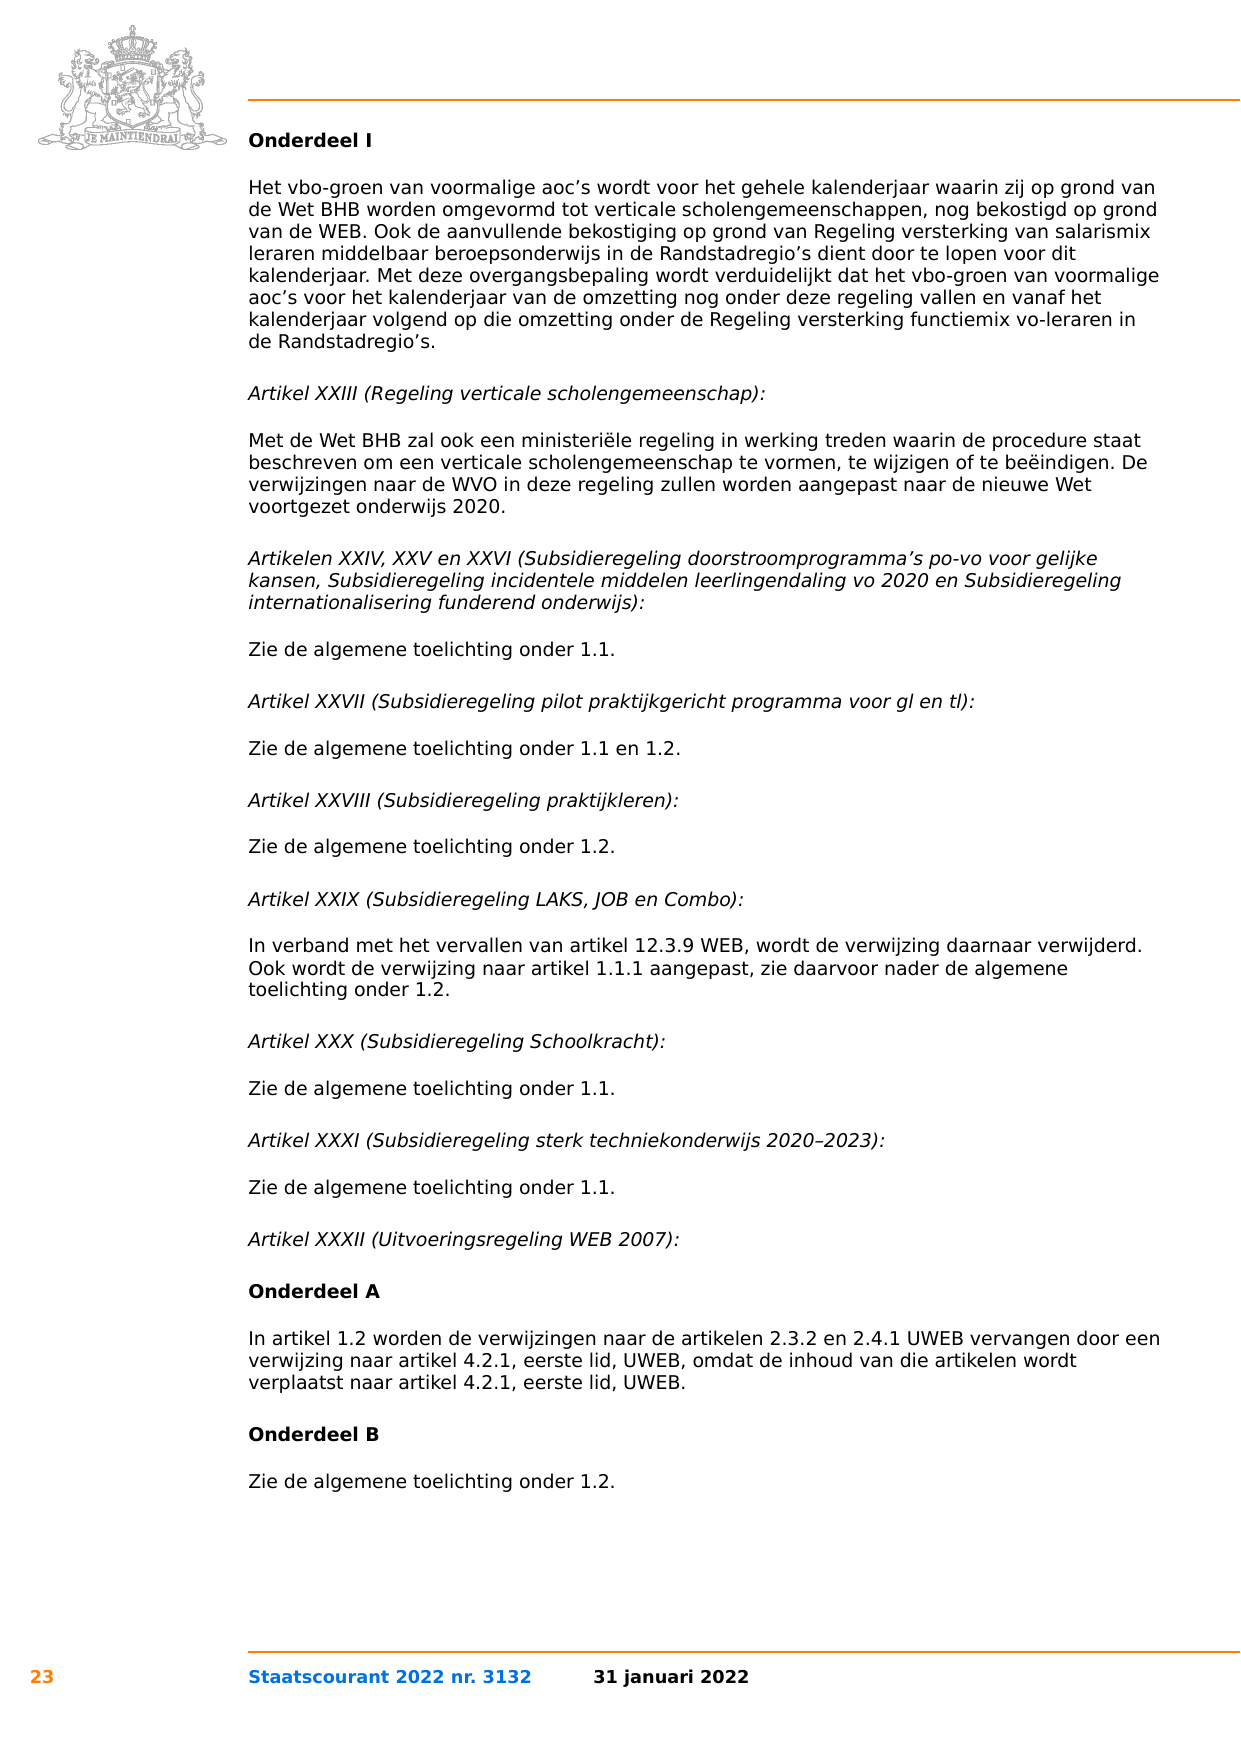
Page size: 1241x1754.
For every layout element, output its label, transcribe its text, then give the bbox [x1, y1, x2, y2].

text Zie de algemene toelichting onder 1.2. [248, 1471, 1163, 1493]
subtitle Artikel XXX (Subsidieregeling Schoolkracht): [248, 1031, 1163, 1053]
subtitle Onderdeel A [248, 1281, 1163, 1303]
subtitle Artikel XXIII (Regeling verticale scholengemeenschap): [248, 383, 1163, 405]
text Het vbo-groen van voormalige aoc’s wordt voor het gehele kalenderjaar waarin zij op grond van de Wet BHB worden omgevormd tot verticale scholengemeenschappen, nog bekostigd op grond van de WEB. Ook de aanvullende bekostiging op grond van Regeling versterking van salarismix leraren middelbaar beroepsonderwijs in de Randstadregio’s dient door te lopen voor dit kalenderjaar. Met deze overgangsbepaling wordt verduidelijkt dat het vbo-groen van voormalige aoc’s voor het kalenderjaar van de omzetting nog onder deze regeling vallen en vanaf het kalenderjaar volgend op die omzetting onder de Regeling versterking functiemix vo-leraren in de Randstadregio’s. [248, 177, 1163, 353]
subtitle Artikelen XXIV, XXV en XXVI (Subsidieregeling doorstroomprogramma’s po-vo voor gelijke kansen, Subsidieregeling incidentele middelen leerlingendaling vo 2020 en Subsidieregeling internationalisering funderend onderwijs): [248, 548, 1163, 613]
subtitle Artikel XXVII (Subsidieregeling pilot praktijkgericht programma voor gl en tl): [248, 691, 1163, 712]
text In artikel 1.2 worden de verwijzingen naar de artikelen 2.3.2 en 2.4.1 UWEB vervangen door een verwijzing naar artikel 4.2.1, eerste lid, UWEB, omdat de inhoud van die artikelen wordt verplaatst naar artikel 4.2.1, eerste lid, UWEB. [248, 1328, 1163, 1394]
text Zie de algemene toelichting onder 1.1. [248, 638, 1163, 661]
subtitle Artikel XXXII (Uitvoeringsregeling WEB 2007): [248, 1229, 1163, 1251]
text Zie de algemene toelichting onder 1.1. [248, 1177, 1163, 1199]
text In verband met het vervallen van artikel 12.3.9 WEB, wordt de verwijzing daarnaar verwijderd. Ook wordt de verwijzing naar artikel 1.1.1 aangepast, zie daarvoor nader de algemene toelichting onder 1.2. [248, 935, 1163, 1001]
text Met de Wet BHB zal ook een ministeriële regeling in werking treden waarin de procedure staat beschreven om een verticale scholengemeenschap te vormen, te wijzigen of te beëindigen. De verwijzingen naar de WVO in deze regeling zullen worden aangepast naar de nieuwe Wet voortgezet onderwijs 2020. [248, 430, 1163, 518]
text Zie de algemene toelichting onder 1.1. [248, 1078, 1163, 1100]
subtitle Artikel XXIX (Subsidieregeling LAKS, JOB en Combo): [248, 888, 1163, 910]
text Zie de algemene toelichting onder 1.2. [248, 836, 1163, 858]
text Zie de algemene toelichting onder 1.1 en 1.2. [248, 737, 1163, 759]
subtitle Artikel XXVIII (Subsidieregeling praktijkleren): [248, 789, 1163, 811]
picture [38, 25, 227, 150]
subtitle Onderdeel I [248, 130, 1163, 152]
subtitle Onderdeel B [248, 1424, 1163, 1446]
subtitle Artikel XXXI (Subsidieregeling sterk techniekonderwijs 2020–2023): [248, 1130, 1163, 1152]
